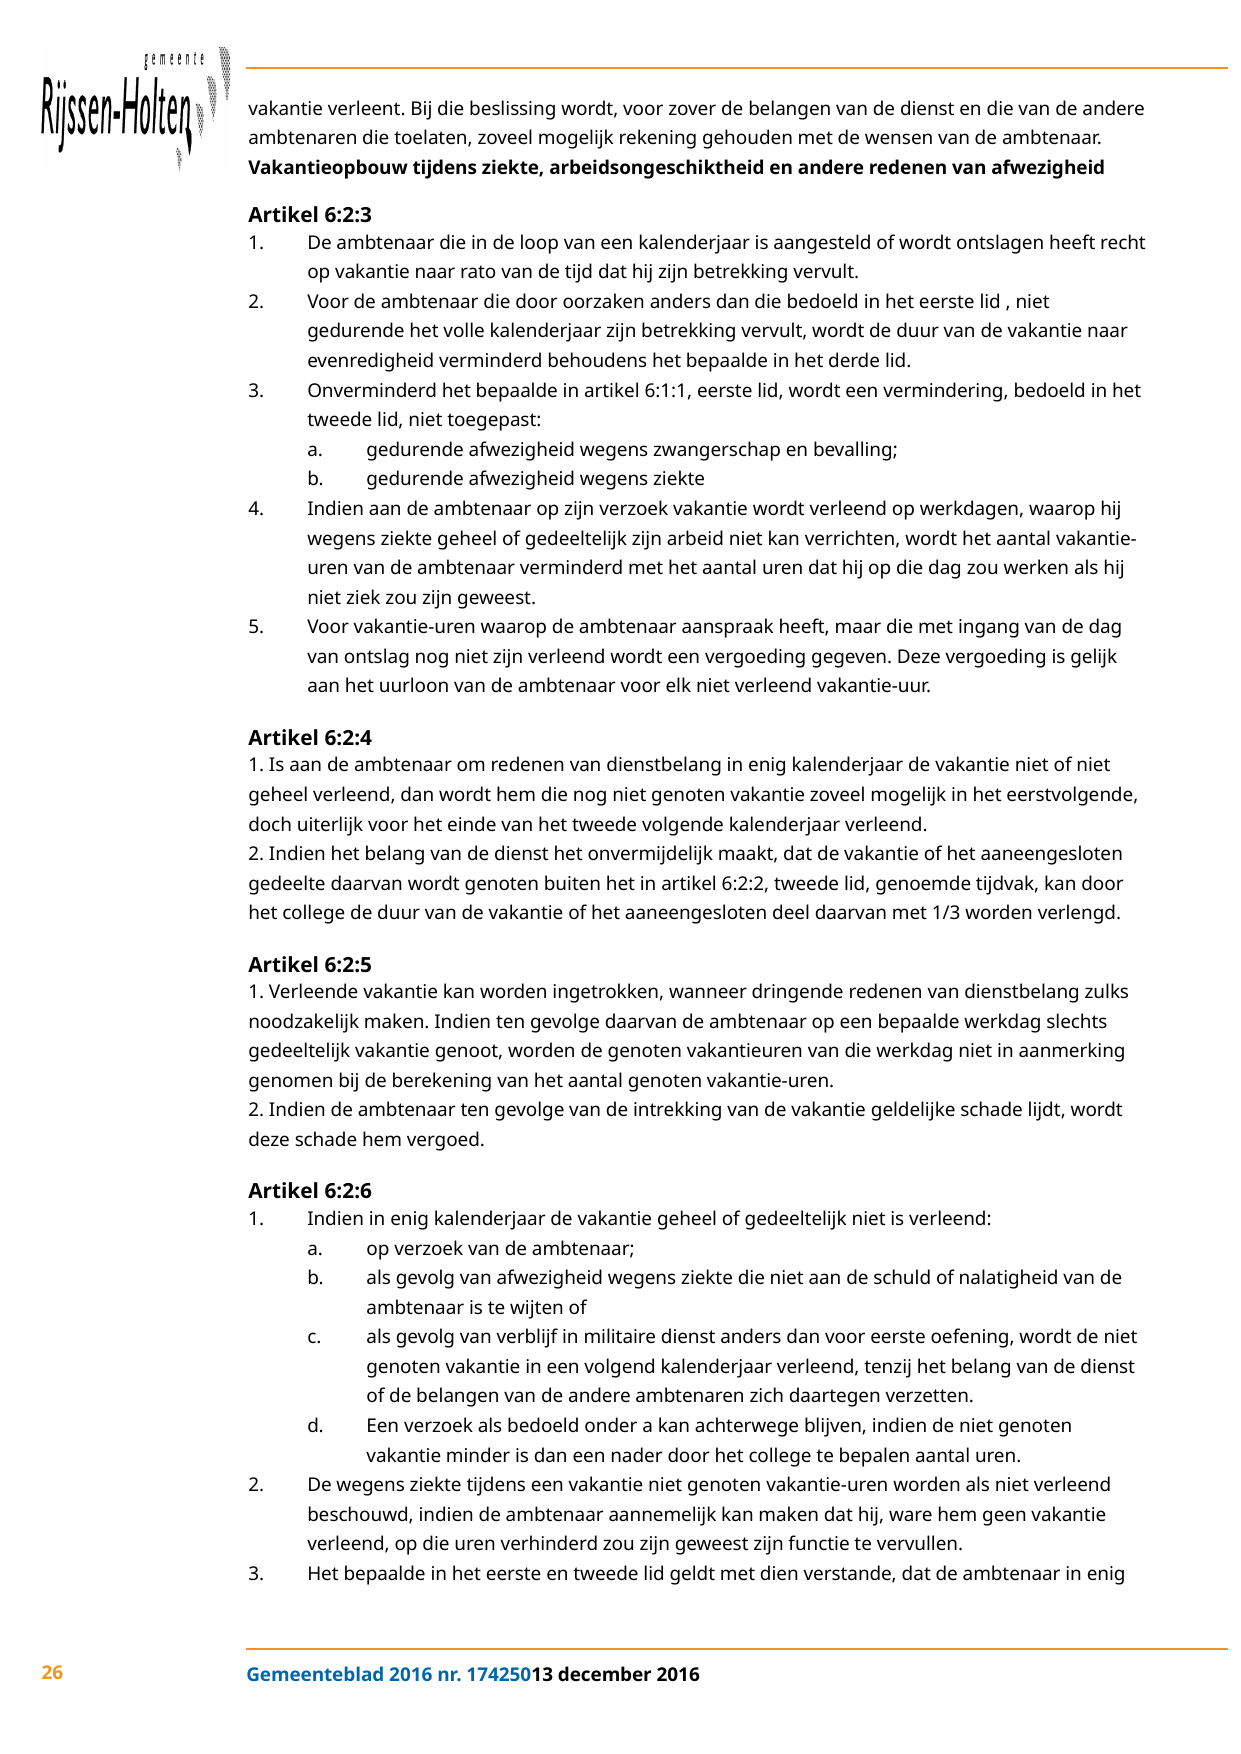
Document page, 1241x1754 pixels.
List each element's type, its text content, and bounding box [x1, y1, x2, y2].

list gedurende afwezigheid wegens zwangerschap en bevalling; [307, 436, 1152, 462]
list op verzoek van de ambtenaar; [307, 1235, 1152, 1260]
text Artikel 6:2:3 [248, 201, 1152, 229]
text 2. Indien het belang van de dienst het onvermijdelijk maakt, dat de vakantie of het aaneengesloten gedeelte daarvan wordt genoten buiten het in artikel 6:2:2, tweede lid, genoemde tijdvak, kan door het college de duur van de vakantie of het aaneengesloten deel daarvan met 1/3 worden verlengd. [248, 840, 1152, 925]
list Indien aan de ambtenaar op zijn verzoek vakantie wordt verleend op werkdagen, waarop hij wegens ziekte geheel of gedeeltelijk zijn arbeid niet kan verrichten, wordt het aantal vakantie-uren van de ambtenaar verminderd met het aantal uren dat hij op die dag zou werken als hij niet ziek zou zijn geweest. [248, 495, 1152, 610]
text 1. Verleende vakantie kan worden ingetrokken, wanneer dringende redenen van dienstbelang zulks noodzakelijk maken. Indien ten gevolge daarvan de ambtenaar op een bepaalde werkdag slechts gedeeltelijk vakantie genoot, worden de genoten vakantieuren van die werkdag niet in aanmerking genomen bij de berekening van het aantal genoten vakantie-uren. [248, 978, 1152, 1093]
list als gevolg van verblijf in militaire dienst anders dan voor eerste oefening, wordt de niet genoten vakantie in een volgend kalenderjaar verleend, tenzij het belang van de dienst of de belangen van de andere ambtenaren zich daartegen verzetten. [307, 1323, 1152, 1408]
list Het bepaalde in het eerste en tweede lid geldt met dien verstande, dat de ambtenaar in enig [248, 1560, 1152, 1586]
text 1. Is aan de ambtenaar om redenen van dienstbelang in enig kalenderjaar de vakantie niet of niet geheel verleend, dan wordt hem die nog niet genoten vakantie zoveel mogelijk in het eerstvolgende, doch uiterlijk voor het einde van het tweede volgende kalenderjaar verleend. [248, 752, 1152, 836]
text Vakantieopbouw tijdens ziekte, arbeidsongeschiktheid en andere redenen van afwezigheid [248, 154, 1152, 180]
list als gevolg van afwezigheid wegens ziekte die niet aan de schuld of nalatigheid van de ambtenaar is te wijten of [307, 1264, 1152, 1319]
list Een verzoek als bedoeld onder a kan achterwege blijven, indien de niet genoten vakantie minder is dan een nader door het college te bepalen aantal uren. [307, 1412, 1152, 1467]
text 2. Indien de ambtenaar ten gevolge van de intrekking van de vakantie geldelijke schade lijdt, wordt deze schade hem vergoed. [248, 1097, 1152, 1152]
text Artikel 6:2:6 [248, 1177, 1152, 1205]
list Onverminderd het bepaalde in artikel 6:1:1, eerste lid, wordt een vermindering, bedoeld in het tweede lid, niet toegepast: [248, 377, 1152, 432]
list De ambtenaar die in de loop van een kalenderjaar is aangesteld of wordt ontslagen heeft recht op vakantie naar rato van de tijd dat hij zijn betrekking vervult. [248, 229, 1152, 284]
text vakantie verleent. Bij die beslissing wordt, voor zover de belangen van de dienst en die van de andere ambtenaren die toelaten, zoveel mogelijk rekening gehouden met de wensen van de ambtenaar. [248, 95, 1152, 150]
text Artikel 6:2:4 [248, 723, 1152, 752]
picture [41, 47, 231, 172]
list gedurende afwezigheid wegens ziekte [307, 466, 1152, 491]
list Voor vakantie-uren waarop de ambtenaar aanspraak heeft, maar die met ingang van de dag van ontslag nog niet zijn verleend wordt een vergoeding gegeven. Deze vergoeding is gelijk aan het uurloon van de ambtenaar voor elk niet verleend vakantie-uur. [248, 613, 1152, 698]
list Voor de ambtenaar die door oorzaken anders dan die bedoeld in het eerste lid , niet gedurende het volle kalenderjaar zijn betrekking vervult, wordt de duur van de vakantie naar evenredigheid verminderd behoudens het bepaalde in het derde lid. [248, 288, 1152, 373]
text Artikel 6:2:5 [248, 950, 1152, 978]
list Indien in enig kalenderjaar de vakantie geheel of gedeeltelijk niet is verleend: [248, 1205, 1152, 1231]
list De wegens ziekte tijdens een vakantie niet genoten vakantie-uren worden als niet verleend beschouwd, indien de ambtenaar aannemelijk kan maken dat hij, ware hem geen vakantie verleend, op die uren verhinderd zou zijn geweest zijn functie te vervullen. [248, 1471, 1152, 1556]
